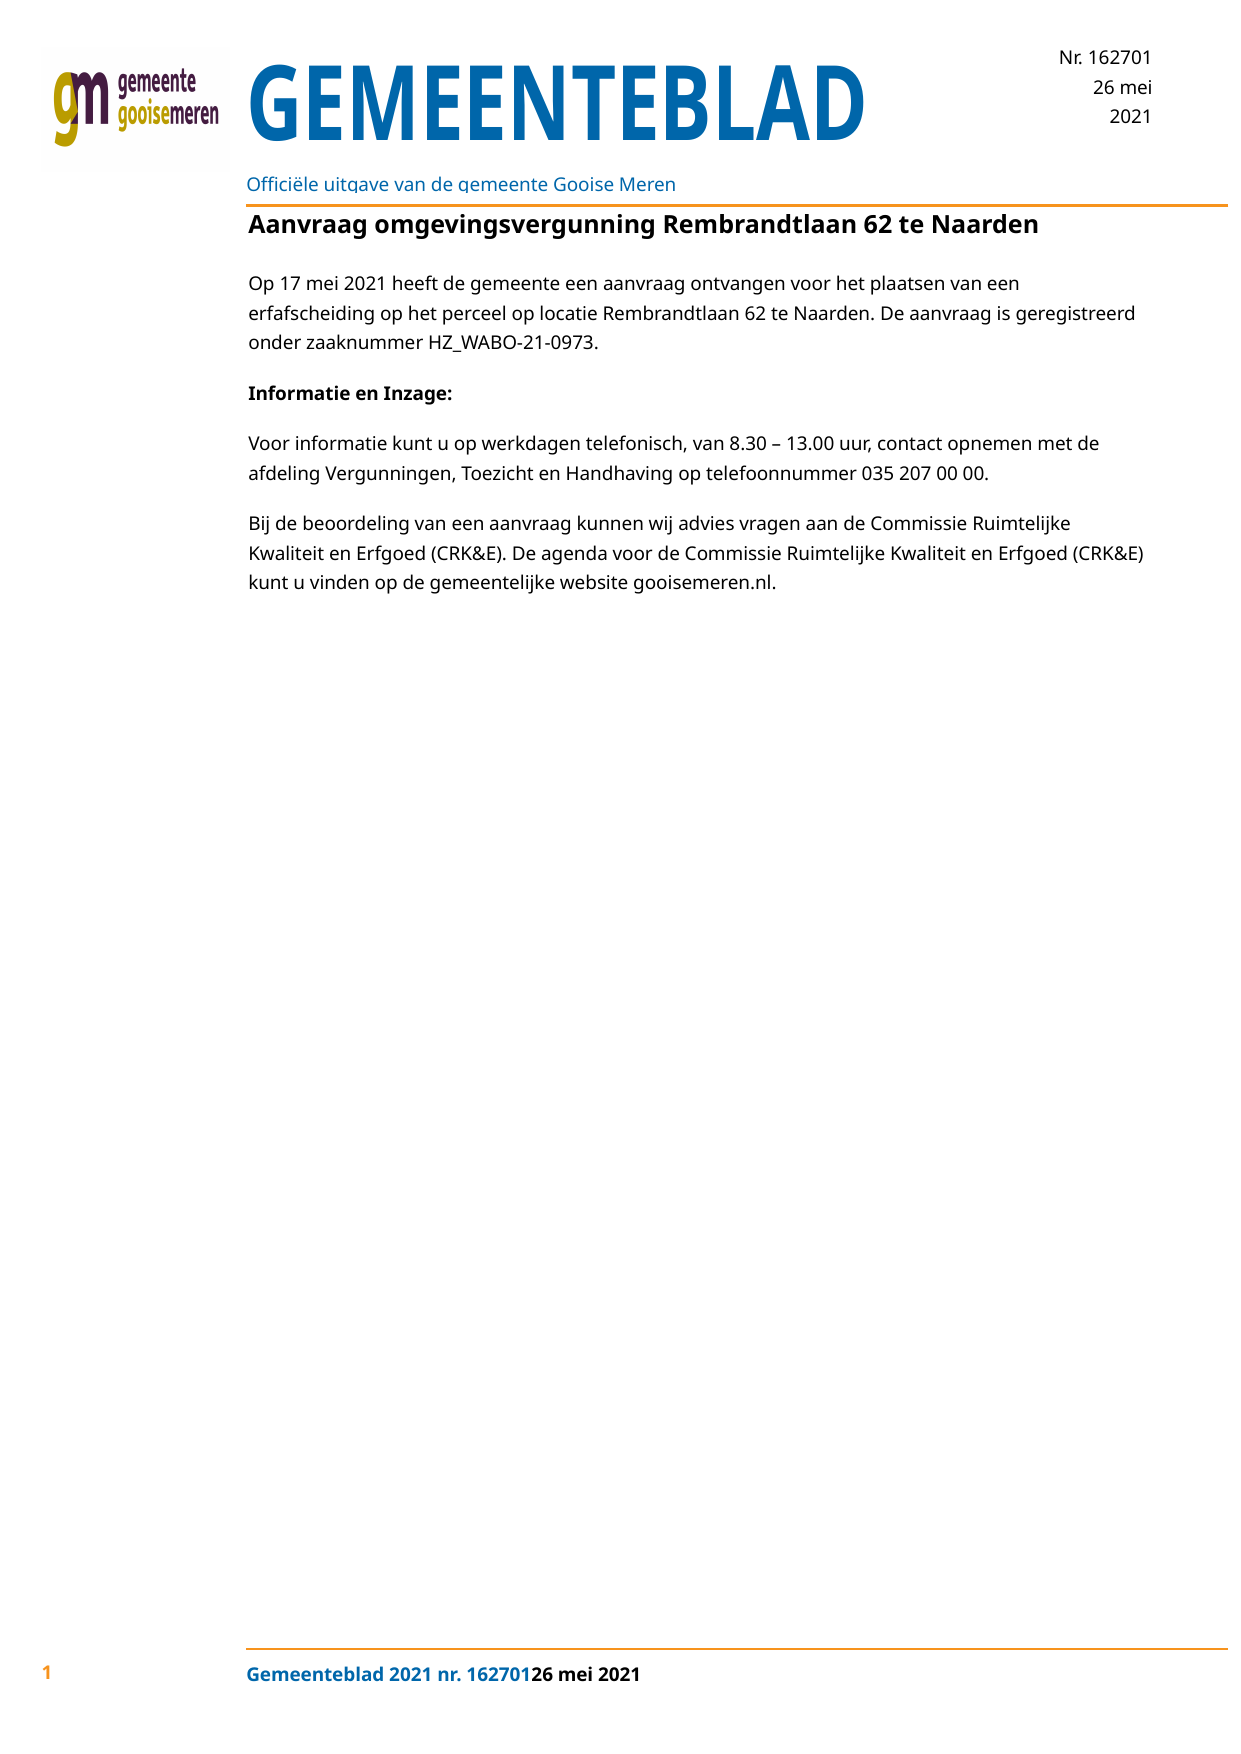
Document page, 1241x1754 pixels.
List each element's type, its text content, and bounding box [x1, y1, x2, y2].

text Aanvraag omgevingsvergunning Rembrandtlaan 62 te Naarden [248, 207, 1152, 241]
text Bij de beoordeling van een aanvraag kunnen wij advies vragen aan de Commissie Ruimtelijke Kwaliteit en Erfgoed (CRK&E). De agenda voor de Commissie Ruimtelijke Kwaliteit en Erfgoed (CRK&E) kunt u vinden op de gemeentelijke website gooisemeren.nl. [248, 510, 1152, 595]
text Op 17 mei 2021 heeft de gemeente een aanvraag ontvangen voor het plaatsen van een erfafscheiding op het perceel op locatie Rembrandtlaan 62 te Naarden. De aanvraag is geregistreerd onder zaaknummer HZ_WABO-21-0973. [248, 270, 1152, 355]
text Informatie en Inzage: [248, 380, 1152, 406]
picture [41, 47, 231, 172]
text Voor informatie kunt u op werkdagen telefonisch, van 8.30 – 13.00 uur, contact opnemen met de afdeling Vergunningen, Toezicht en Handhaving op telefoonnummer 035 207 00 00. [248, 430, 1152, 486]
